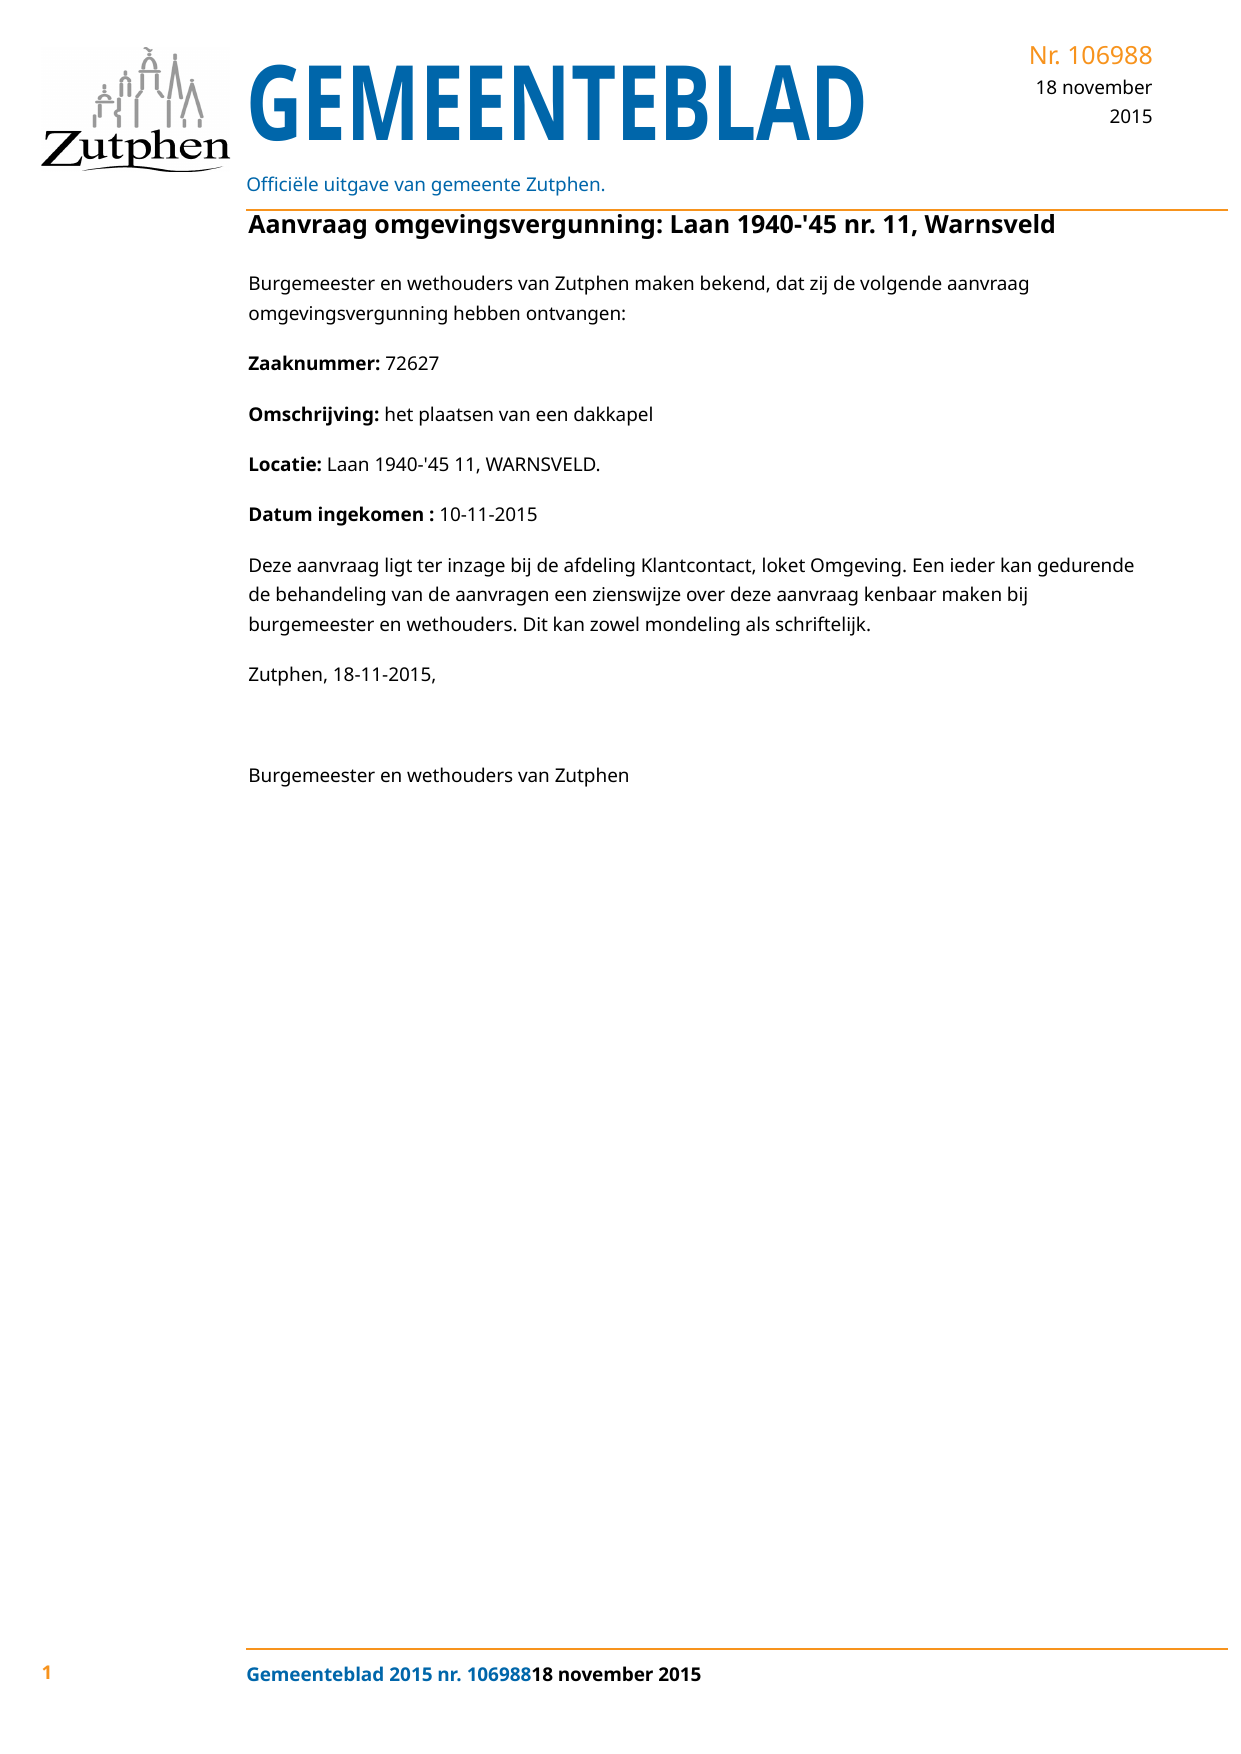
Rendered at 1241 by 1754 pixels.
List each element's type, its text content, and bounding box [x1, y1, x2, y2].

text Aanvraag omgevingsvergunning: Laan 1940-'45 nr. 11, Warnsveld [248, 211, 1152, 241]
text Zutphen, 18-11-2015, [248, 662, 1152, 687]
text Omschrijving: het plaatsen van een dakkapel [248, 401, 1152, 426]
text Locatie: Laan 1940-'45 11, WARNSVELD. [248, 451, 1152, 477]
text Burgemeester en wethouders van Zutphen maken bekend, dat zij de volgende aanvraag omgevingsvergunning hebben ontvangen: [248, 270, 1152, 326]
text Burgemeester en wethouders van Zutphen [248, 762, 1152, 788]
picture [41, 47, 231, 172]
text Deze aanvraag ligt ter inzage bij de afdeling Klantcontact, loket Omgeving. Een ieder kan gedurende de behandeling van de aanvragen een zienswijze over deze aanvraag kenbaar maken bij burgemeester en wethouders. Dit kan zowel mondeling als schriftelijk. [248, 552, 1152, 637]
text Datum ingekomen : 10-11-2015 [248, 502, 1152, 527]
text Zaaknummer: 72627 [248, 350, 1152, 376]
